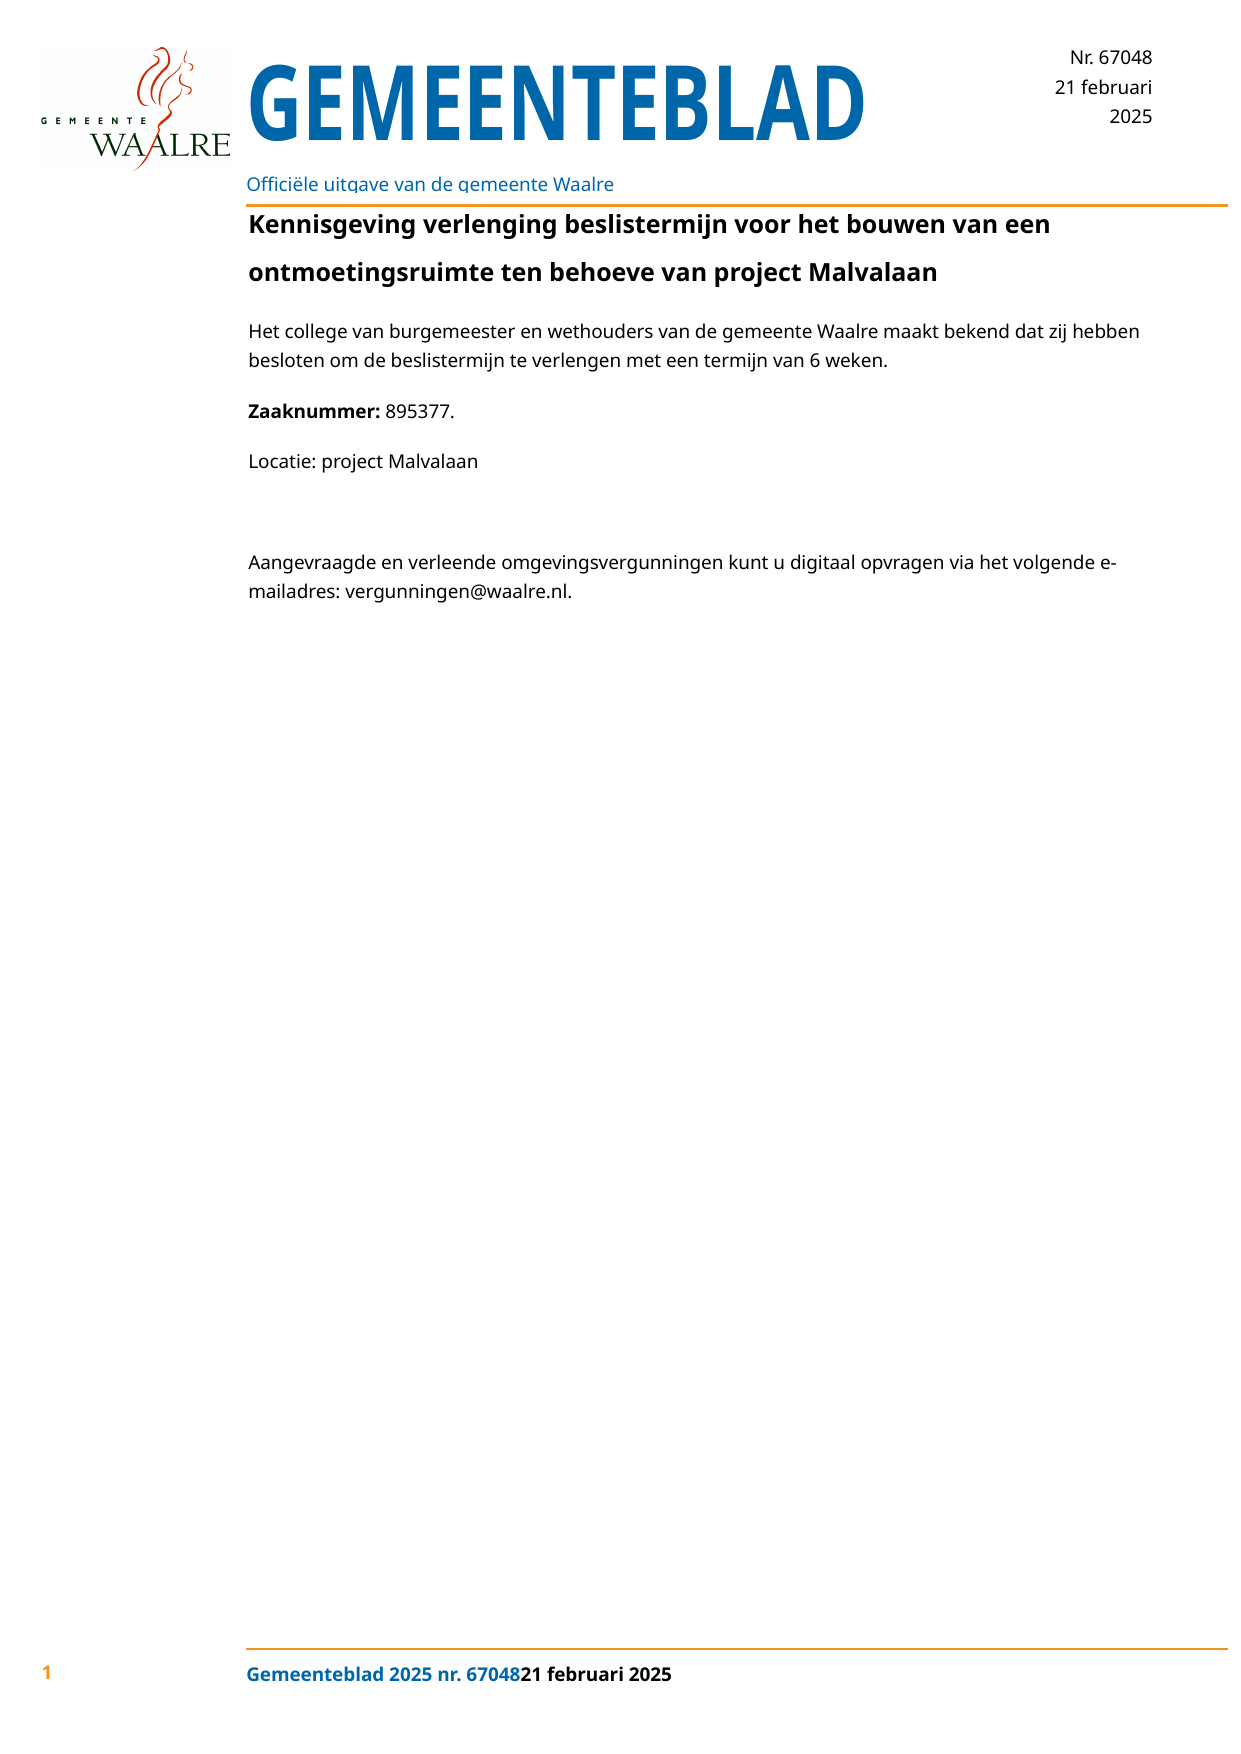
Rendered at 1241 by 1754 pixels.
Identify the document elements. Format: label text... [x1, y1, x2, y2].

text Kennisgeving verlenging beslistermijn voor het bouwen van een ontmoetingsruimte ten behoeve van project Malvalaan [248, 207, 1152, 288]
text Het college van burgemeester en wethouders van de gemeente Waalre maakt bekend dat zij hebben besloten om de beslistermijn te verlengen met een termijn van 6 weken. [248, 318, 1152, 373]
picture [41, 47, 231, 172]
text Aangevraagde en verleende omgevingsvergunningen kunt u digitaal opvragen via het volgende e-mailadres: vergunningen@waalre.nl. [248, 549, 1152, 604]
text Locatie: project Malvalaan [248, 448, 1152, 474]
text Zaaknummer: 895377. [248, 398, 1152, 424]
